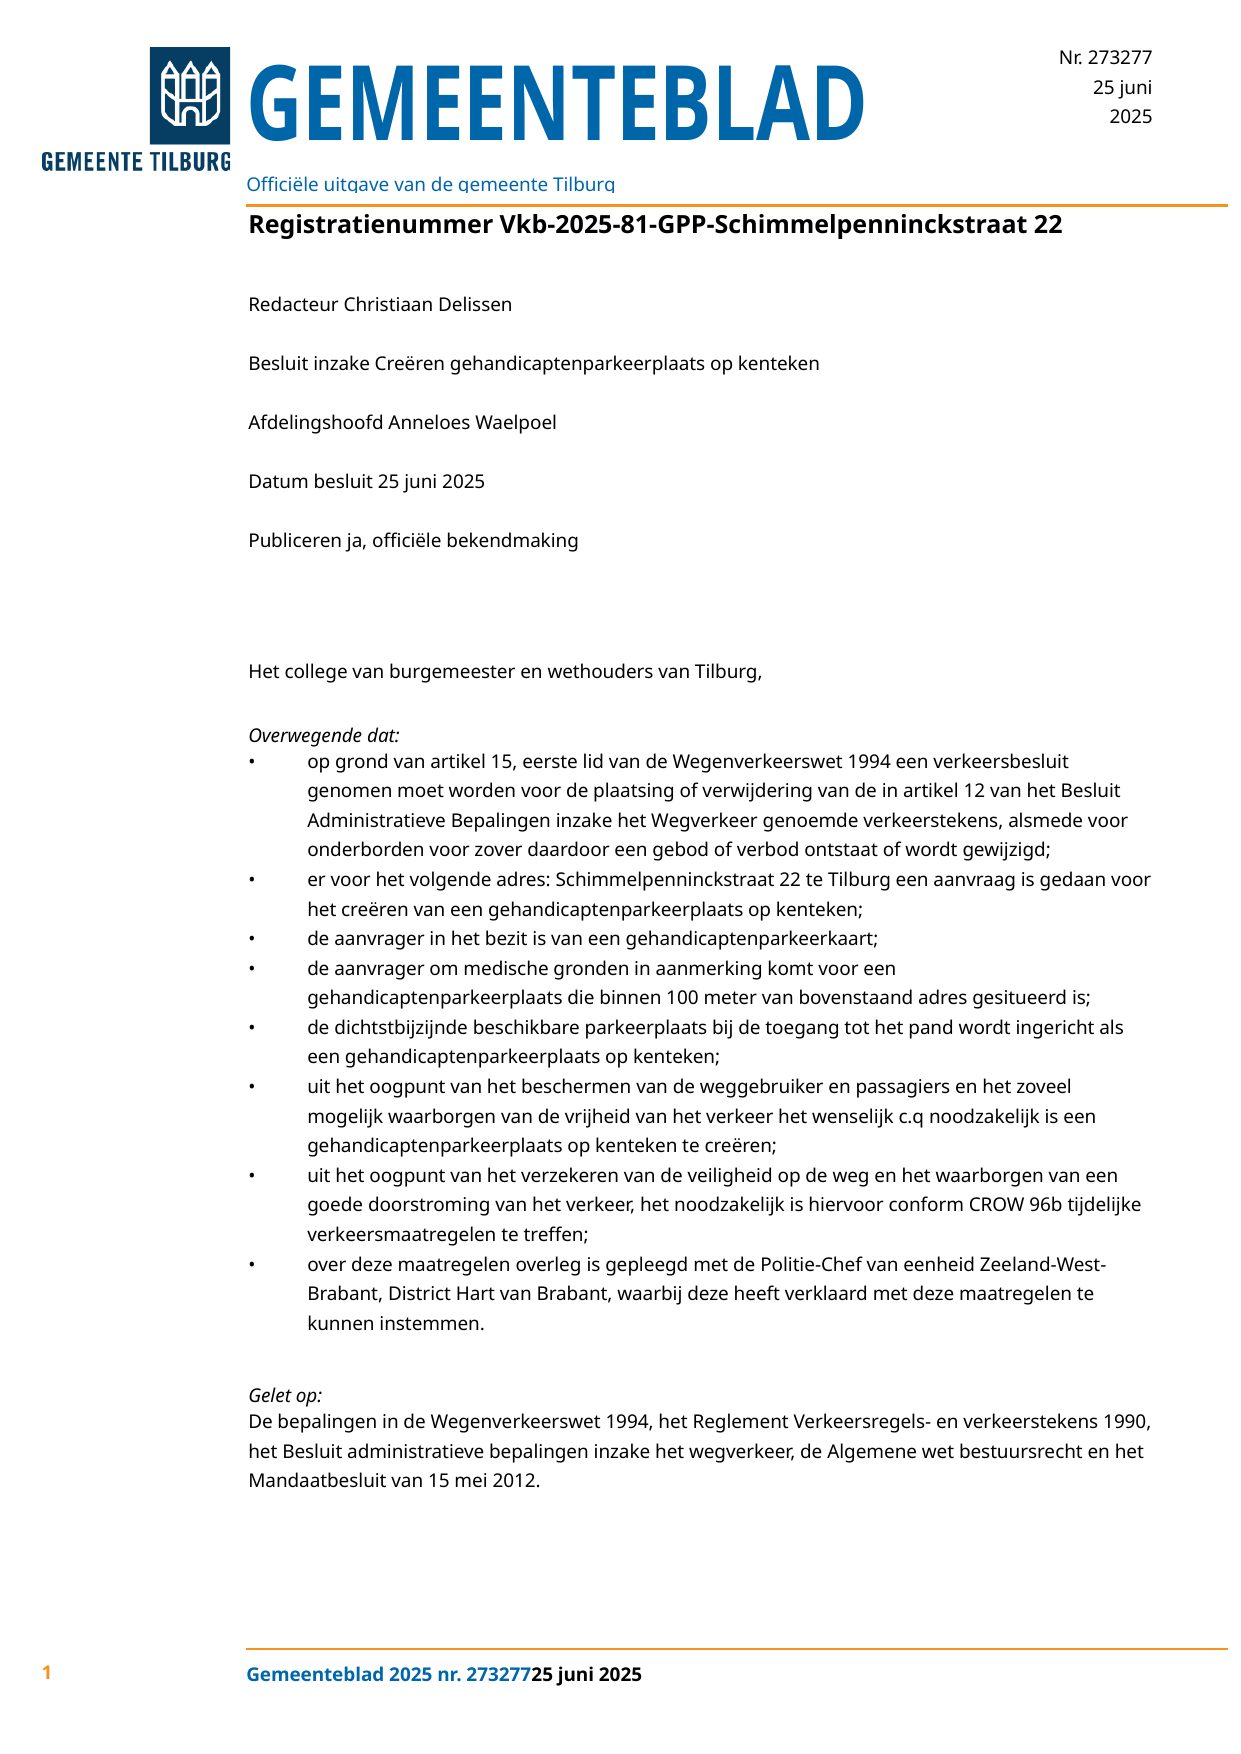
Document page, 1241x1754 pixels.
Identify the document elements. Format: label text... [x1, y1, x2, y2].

list op grond van artikel 15, eerste lid van de Wegenverkeerswet 1994 een verkeersbesluit genomen moet worden voor de plaatsing of verwijdering van de in artikel 12 van het Besluit Administratieve Bepalingen inzake het Wegverkeer genoemde verkeerstekens, alsmede voor onderborden voor zover daardoor een gebod of verbod ontstaat of wordt gewijzigd; [248, 748, 1152, 862]
list de dichtstbijzijnde beschikbare parkeerplaats bij de toegang tot het pand wordt ingericht als een gehandicaptenparkeerplaats op kenteken; [248, 1014, 1152, 1069]
text Het college van burgemeester en wethouders van Tilburg, [248, 658, 1152, 684]
text De bepalingen in de Wegenverkeerswet 1994, het Reglement Verkeersregels- en verkeerstekens 1990, het Besluit administratieve bepalingen inzake het wegverkeer, de Algemene wet bestuursrecht en het Mandaatbesluit van 15 mei 2012. [248, 1408, 1152, 1493]
text Datum besluit 25 juni 2025 [248, 468, 1152, 494]
list over deze maatregelen overleg is gepleegd met de Politie-Chef van eenheid Zeeland-West-Brabant, District Hart van Brabant, waarbij deze heeft verklaard met deze maatregelen te kunnen instemmen. [248, 1251, 1152, 1336]
text Besluit inzake Creëren gehandicaptenparkeerplaats op kenteken [248, 350, 1152, 376]
list uit het oogpunt van het beschermen van de weggebruiker en passagiers en het zoveel mogelijk waarborgen van de vrijheid van het verkeer het wenselijk c.q noodzakelijk is een gehandicaptenparkeerplaats op kenteken te creëren; [248, 1073, 1152, 1158]
text Redacteur Christiaan Delissen [248, 291, 1152, 317]
list de aanvrager om medische gronden in aanmerking komt voor een gehandicaptenparkeerplaats die binnen 100 meter van bovenstaand adres gesitueerd is; [248, 955, 1152, 1010]
list uit het oogpunt van het verzekeren van de veiligheid op de weg en het waarborgen van een goede doorstroming van het verkeer, het noodzakelijk is hiervoor conform CROW 96b tijdelijke verkeersmaatregelen te treffen; [248, 1162, 1152, 1247]
text Registratienummer Vkb-2025-81-GPP-Schimmelpenninckstraat 22 [248, 207, 1152, 241]
list er voor het volgende adres: Schimmelpenninckstraat 22 te Tilburg een aanvraag is gedaan voor het creëren van een gehandicaptenparkeerplaats op kenteken; [248, 866, 1152, 921]
text Overwegende dat: [248, 722, 1152, 748]
text Afdelingshoofd Anneloes Waelpoel [248, 409, 1152, 435]
text Publiceren ja, officiële bekendmaking [248, 528, 1152, 553]
picture [41, 47, 231, 172]
list de aanvrager in het bezit is van een gehandicaptenparkeerkaart; [248, 925, 1152, 951]
text Gelet op: [248, 1383, 1152, 1408]
